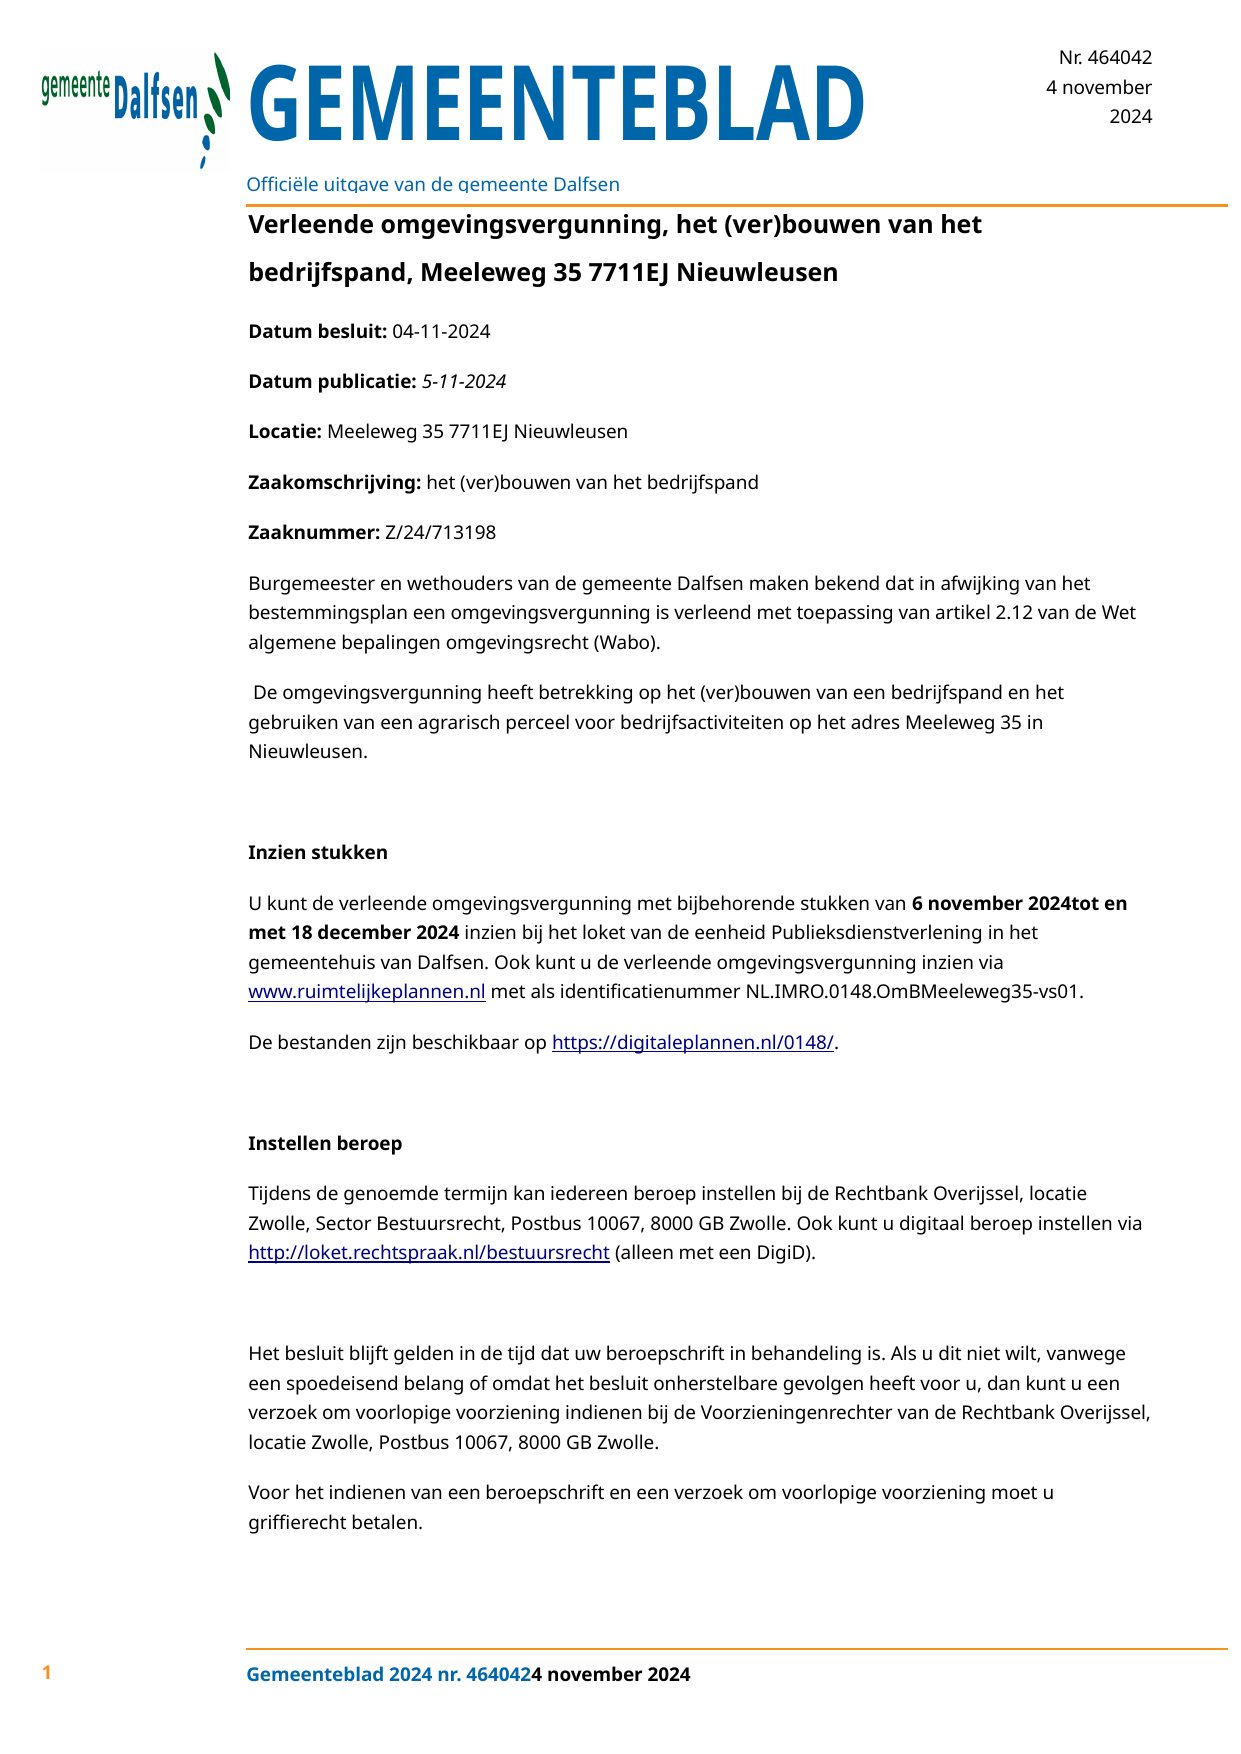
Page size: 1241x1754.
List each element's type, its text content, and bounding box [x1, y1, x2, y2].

text Burgemeester en wethouders van de gemeente Dalfsen maken bekend dat in afwijking van het bestemmingsplan een omgevingsvergunning is verleend met toepassing van artikel 2.12 van de Wet algemene bepalingen omgevingsrecht (Wabo). [248, 570, 1152, 655]
text Instellen beroep [248, 1130, 1152, 1156]
text Het besluit blijft gelden in de tijd dat uw beroepschrift in behandeling is. Als u dit niet wilt, vanwege een spoedeisend belang of omdat het besluit onherstelbare gevolgen heeft voor u, dan kunt u een verzoek om voorlopige voorziening indienen bij de Voorzieningenrechter van de Rechtbank Overijssel, locatie Zwolle, Postbus 10067, 8000 GB Zwolle. [248, 1340, 1152, 1455]
text Datum besluit: 04-11-2024 [248, 318, 1152, 344]
text Inzien stukken [248, 839, 1152, 865]
text Locatie: Meeleweg 35 7711EJ Nieuwleusen [248, 419, 1152, 444]
text Zaaknummer: Z/24/713198 [248, 519, 1152, 545]
text Verleende omgevingsvergunning, het (ver)bouwen van het bedrijfspand, Meeleweg 35 7711EJ Nieuwleusen [248, 207, 1152, 288]
picture [41, 47, 231, 172]
text Zaakomschrijving: het (ver)bouwen van het bedrijfspand [248, 469, 1152, 495]
text De omgevingsvergunning heeft betrekking op het (ver)bouwen van een bedrijfspand en het gebruiken van een agrarisch perceel voor bedrijfsactiviteiten op het adres Meeleweg 35 in Nieuwleusen. [248, 679, 1152, 764]
text De bestanden zijn beschikbaar op https://digitaleplannen.nl/0148/. [248, 1029, 1152, 1055]
text Datum publicatie: 5-11-2024 [248, 368, 1152, 394]
text Tijdens de genoemde termijn kan iedereen beroep instellen bij de Rechtbank Overijssel, locatie Zwolle, Sector Bestuursrecht, Postbus 10067, 8000 GB Zwolle. Ook kunt u digitaal beroep instellen via http://loket.rechtspraak.nl/bestuursrecht (alleen met een DigiD). [248, 1180, 1152, 1265]
text Voor het indienen van een beroepschrift en een verzoek om voorlopige voorziening moet u griffierecht betalen. [248, 1479, 1152, 1535]
text U kunt de verleende omgevingsvergunning met bijbehorende stukken van 6 november 2024tot en met 18 december 2024 inzien bij het loket van de eenheid Publieksdienstverlening in het gemeentehuis van Dalfsen. Ook kunt u de verleende omgevingsvergunning inzien via www.ruimtelijkeplannen.nl met als identificatienummer NL.IMRO.0148.OmBMeeleweg35-vs01. [248, 890, 1152, 1004]
